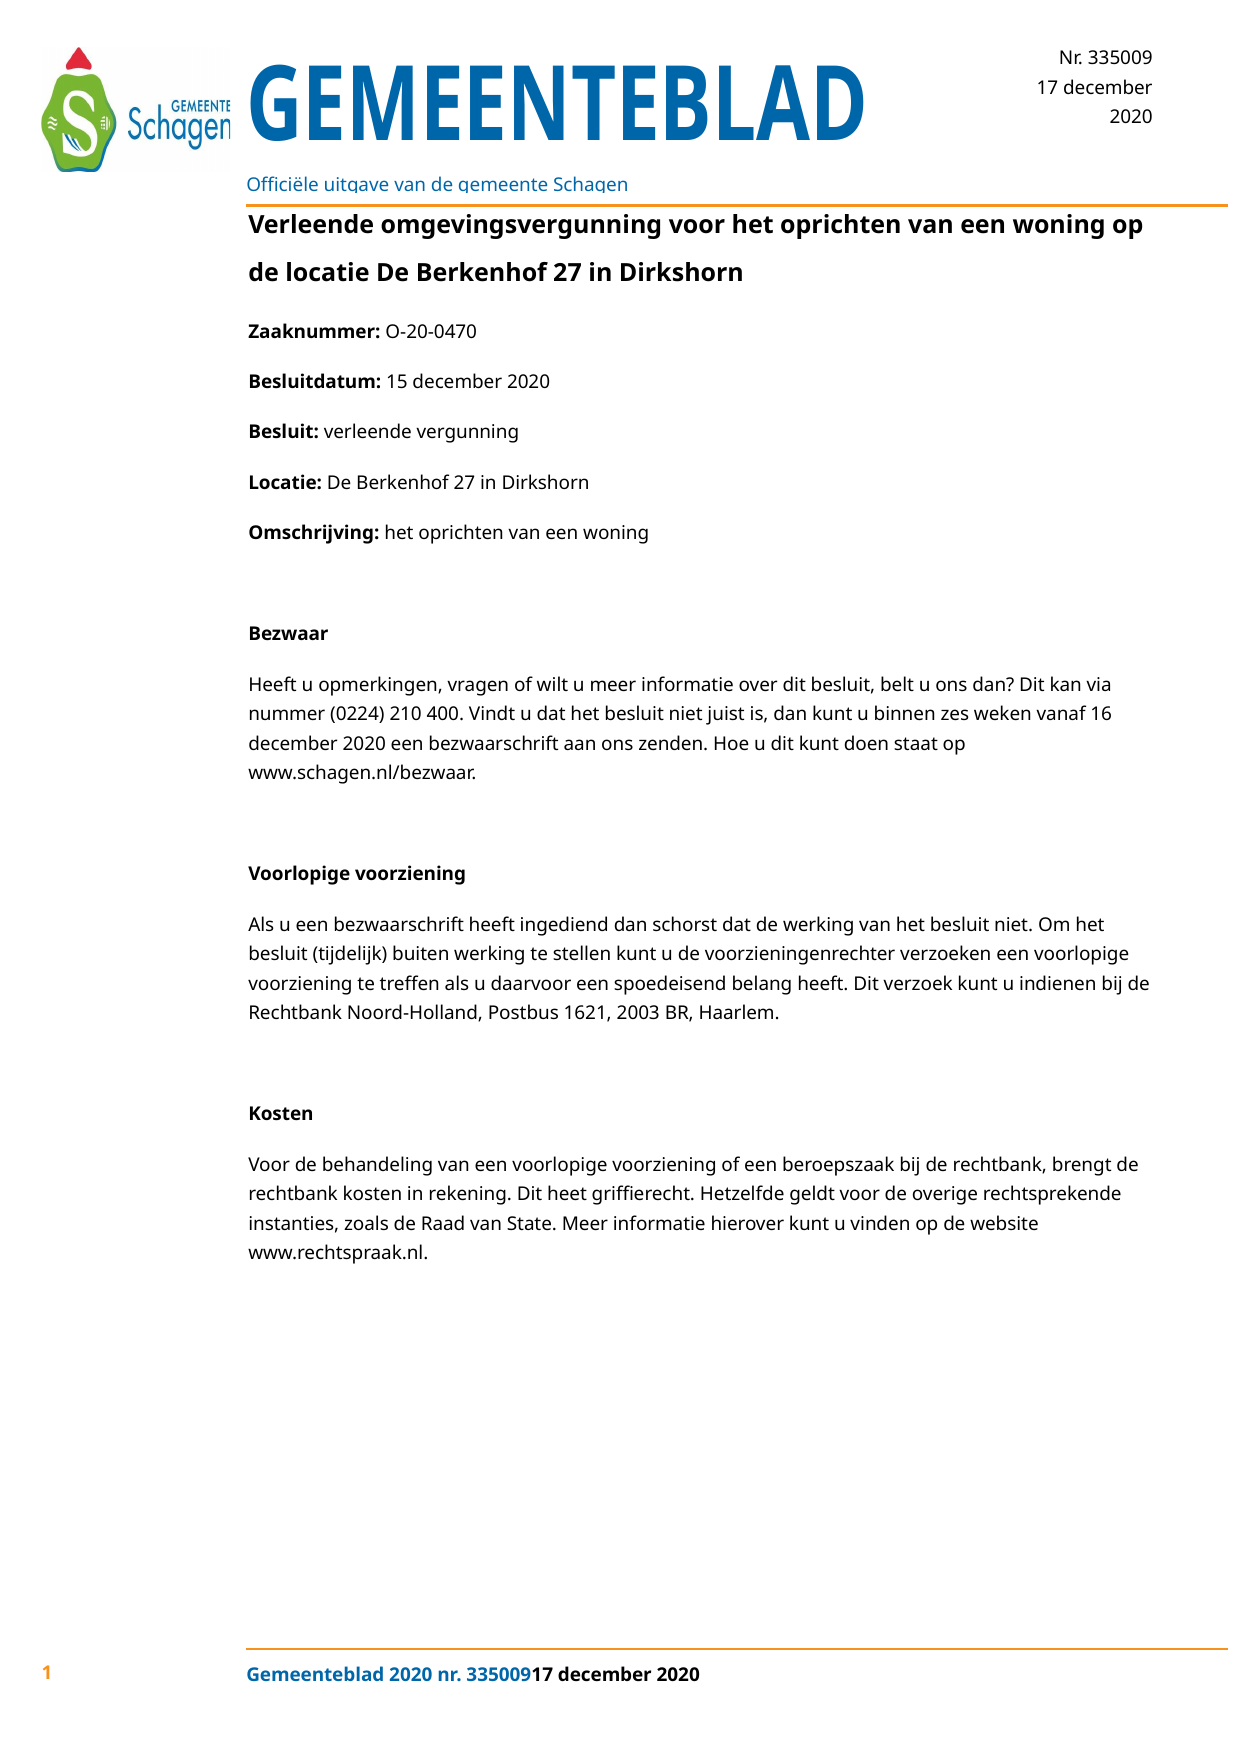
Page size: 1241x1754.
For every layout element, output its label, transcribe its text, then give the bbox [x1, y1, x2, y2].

text Zaaknummer: O-20-0470 [248, 318, 1152, 344]
picture [41, 47, 231, 172]
text Voor de behandeling van een voorlopige voorziening of een beroepszaak bij de rechtbank, brengt de rechtbank kosten in rekening. Dit heet griffierecht. Hetzelfde geldt voor de overige rechtsprekende instanties, zoals de Raad van State. Meer informatie hierover kunt u vinden op de website www.rechtspraak.nl. [248, 1151, 1152, 1265]
text Verleende omgevingsvergunning voor het oprichten van een woning op de locatie De Berkenhof 27 in Dirkshorn [248, 207, 1152, 288]
text Besluit: verleende vergunning [248, 419, 1152, 444]
text Bezwaar [248, 620, 1152, 646]
text Kosten [248, 1100, 1152, 1126]
text Besluitdatum: 15 december 2020 [248, 368, 1152, 394]
text Als u een bezwaarschrift heeft ingediend dan schorst dat de werking van het besluit niet. Om het besluit (tijdelijk) buiten werking te stellen kunt u de voorzieningenrechter verzoeken een voorlopige voorziening te treffen als u daarvoor een spoedeisend belang heeft. Dit verzoek kunt u indienen bij de Rechtbank Noord-Holland, Postbus 1621, 2003 BR, Haarlem. [248, 911, 1152, 1025]
text Heeft u opmerkingen, vragen of wilt u meer informatie over dit besluit, belt u ons dan? Dit kan via nummer (0224) 210 400. Vindt u dat het besluit niet juist is, dan kunt u binnen zes weken vanaf 16 december 2020 een bezwaarschrift aan ons zenden. Hoe u dit kunt doen staat op www.schagen.nl/bezwaar. [248, 671, 1152, 785]
text Locatie: De Berkenhof 27 in Dirkshorn [248, 469, 1152, 495]
text Omschrijving: het oprichten van een woning [248, 519, 1152, 545]
text Voorlopige voorziening [248, 860, 1152, 886]
